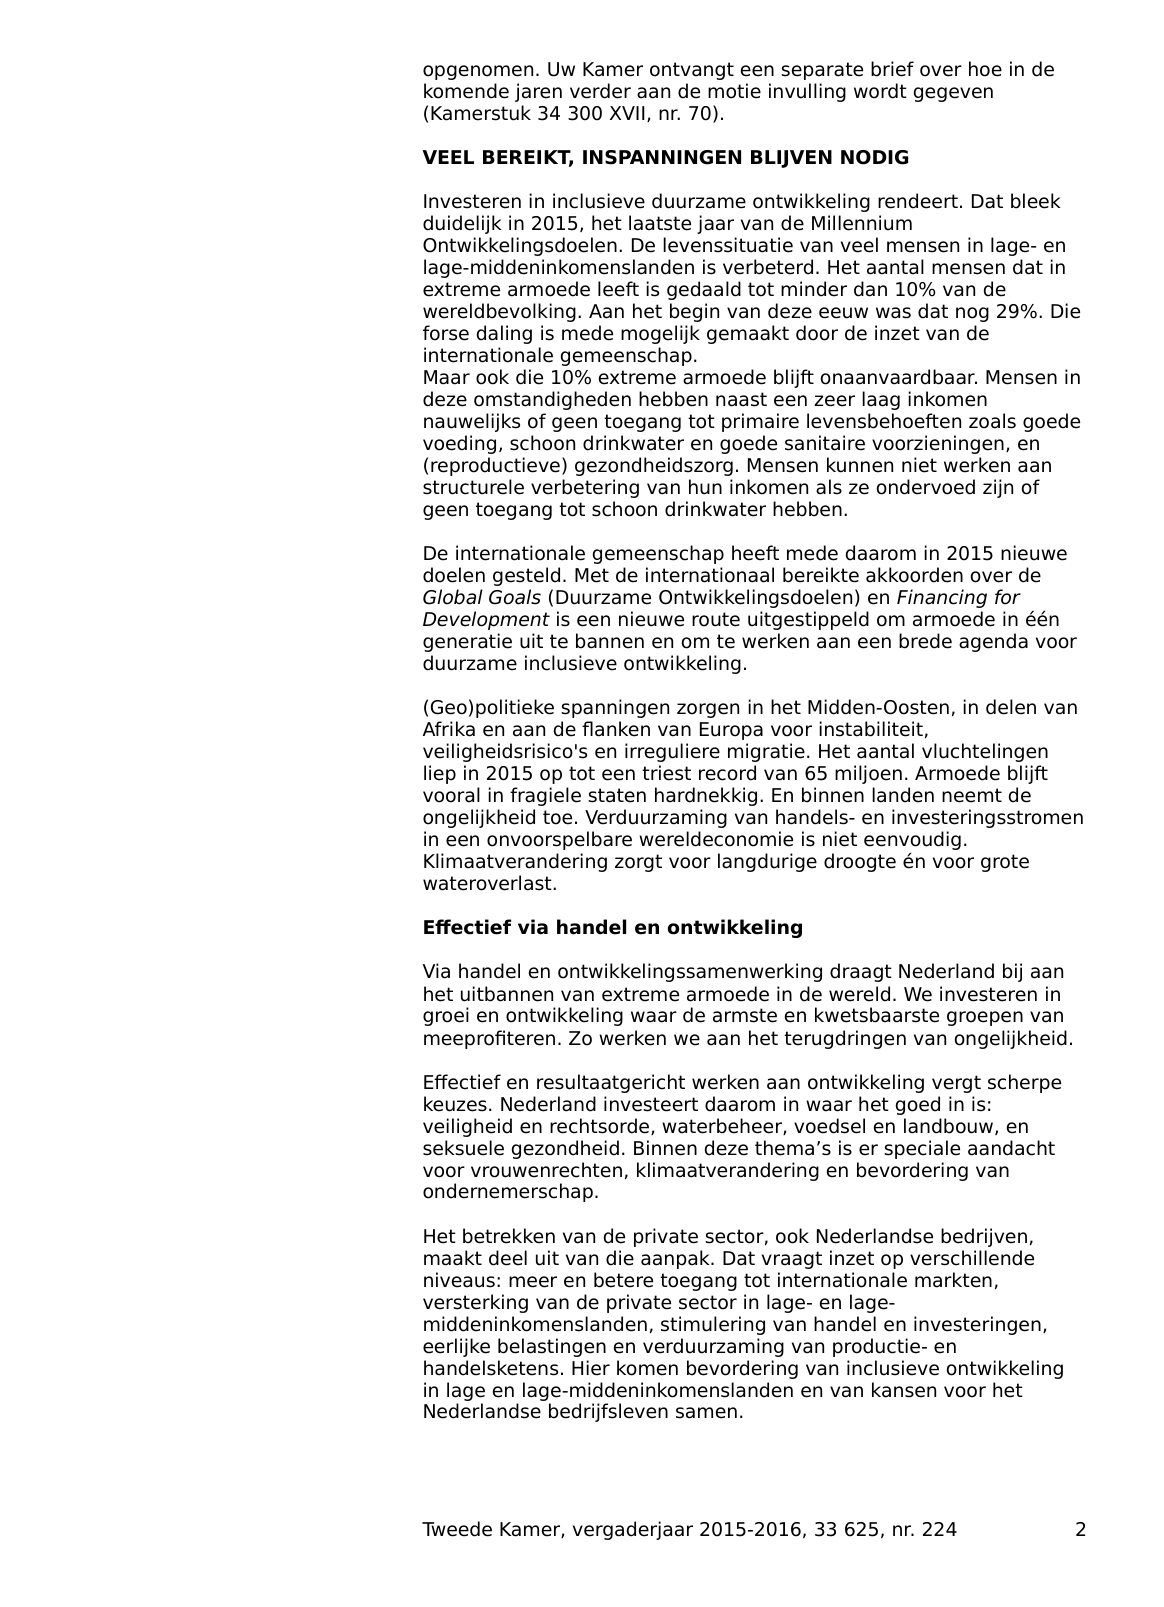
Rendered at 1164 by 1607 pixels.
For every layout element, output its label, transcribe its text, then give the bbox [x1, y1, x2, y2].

text (Geo)politieke spanningen zorgen in het Midden-Oosten, in delen van Afrika en aan de flanken van Europa voor instabiliteit, veiligheidsrisico's en irreguliere migratie. Het aantal vluchtelingen liep in 2015 op tot een triest record van 65 miljoen. Armoede blijft vooral in fragiele staten hardnekkig. En binnen landen neemt de ongelijkheid toe. Verduurzaming van handels- en investeringsstromen in een onvoorspelbare wereldeconomie is niet eenvoudig. Klimaatverandering zorgt voor langdurige droogte én voor grote wateroverlast. [422, 697, 1087, 895]
text Het betrekken van de private sector, ook Nederlandse bedrijven, maakt deel uit van die aanpak. Dat vraagt inzet op verschillende niveaus: meer en betere toegang tot internationale markten, versterking van de private sector in lage- en lage-middeninkomenslanden, stimulering van handel en investeringen, eerlijke belastingen en verduurzaming van productie- en handelsketens. Hier komen bevordering van inclusieve ontwikkeling in lage en lage-middeninkomenslanden en van kansen voor het Nederlandse bedrijfsleven samen. [422, 1226, 1087, 1423]
subtitle Effectief via handel en ontwikkeling [422, 917, 1087, 939]
subtitle VEEL BEREIKT, INSPANNINGEN BLIJVEN NODIG [422, 147, 1087, 169]
text opgenomen. Uw Kamer ontvangt een separate brief over hoe in de komende jaren verder aan de motie invulling wordt gegeven (Kamerstuk 34 300 XVII, nr. 70). [422, 59, 1087, 125]
text Investeren in inclusieve duurzame ontwikkeling rendeert. Dat bleek duidelijk in 2015, het laatste jaar van de Millennium Ontwikkelingsdoelen. De levenssituatie van veel mensen in lage- en lage-middeninkomenslanden is verbeterd. Het aantal mensen dat in extreme armoede leeft is gedaald tot minder dan 10% van de wereldbevolking. Aan het begin van deze eeuw was dat nog 29%. Die forse daling is mede mogelijk gemaakt door de inzet van de internationale gemeenschap. [422, 191, 1087, 367]
text Via handel en ontwikkelingssamenwerking draagt Nederland bij aan het uitbannen van extreme armoede in de wereld. We investeren in groei en ontwikkeling waar de armste en kwetsbaarste groepen van meeprofiteren. Zo werken we aan het terugdringen van ongelijkheid. [422, 961, 1087, 1049]
text Effectief en resultaatgericht werken aan ontwikkeling vergt scherpe keuzes. Nederland investeert daarom in waar het goed in is: veiligheid en rechtsorde, waterbeheer, voedsel en landbouw, en seksuele gezondheid. Binnen deze thema’s is er speciale aandacht voor vrouwenrechten, klimaatverandering en bevordering van ondernemerschap. [422, 1072, 1087, 1203]
text De internationale gemeenschap heeft mede daarom in 2015 nieuwe doelen gesteld. Met de internationaal bereikte akkoorden over de Global Goals (Duurzame Ontwikkelingsdoelen) en Financing for Development is een nieuwe route uitgestippeld om armoede in één generatie uit te bannen en om te werken aan een brede agenda voor duurzame inclusieve ontwikkeling. [422, 543, 1087, 675]
text Maar ook die 10% extreme armoede blijft onaanvaardbaar. Mensen in deze omstandigheden hebben naast een zeer laag inkomen nauwelijks of geen toegang tot primaire levensbehoeften zoals goede voeding, schoon drinkwater en goede sanitaire voorzieningen, en (reproductieve) gezondheidszorg. Mensen kunnen niet werken aan structurele verbetering van hun inkomen als ze ondervoed zijn of geen toegang tot schoon drinkwater hebben. [422, 367, 1087, 521]
